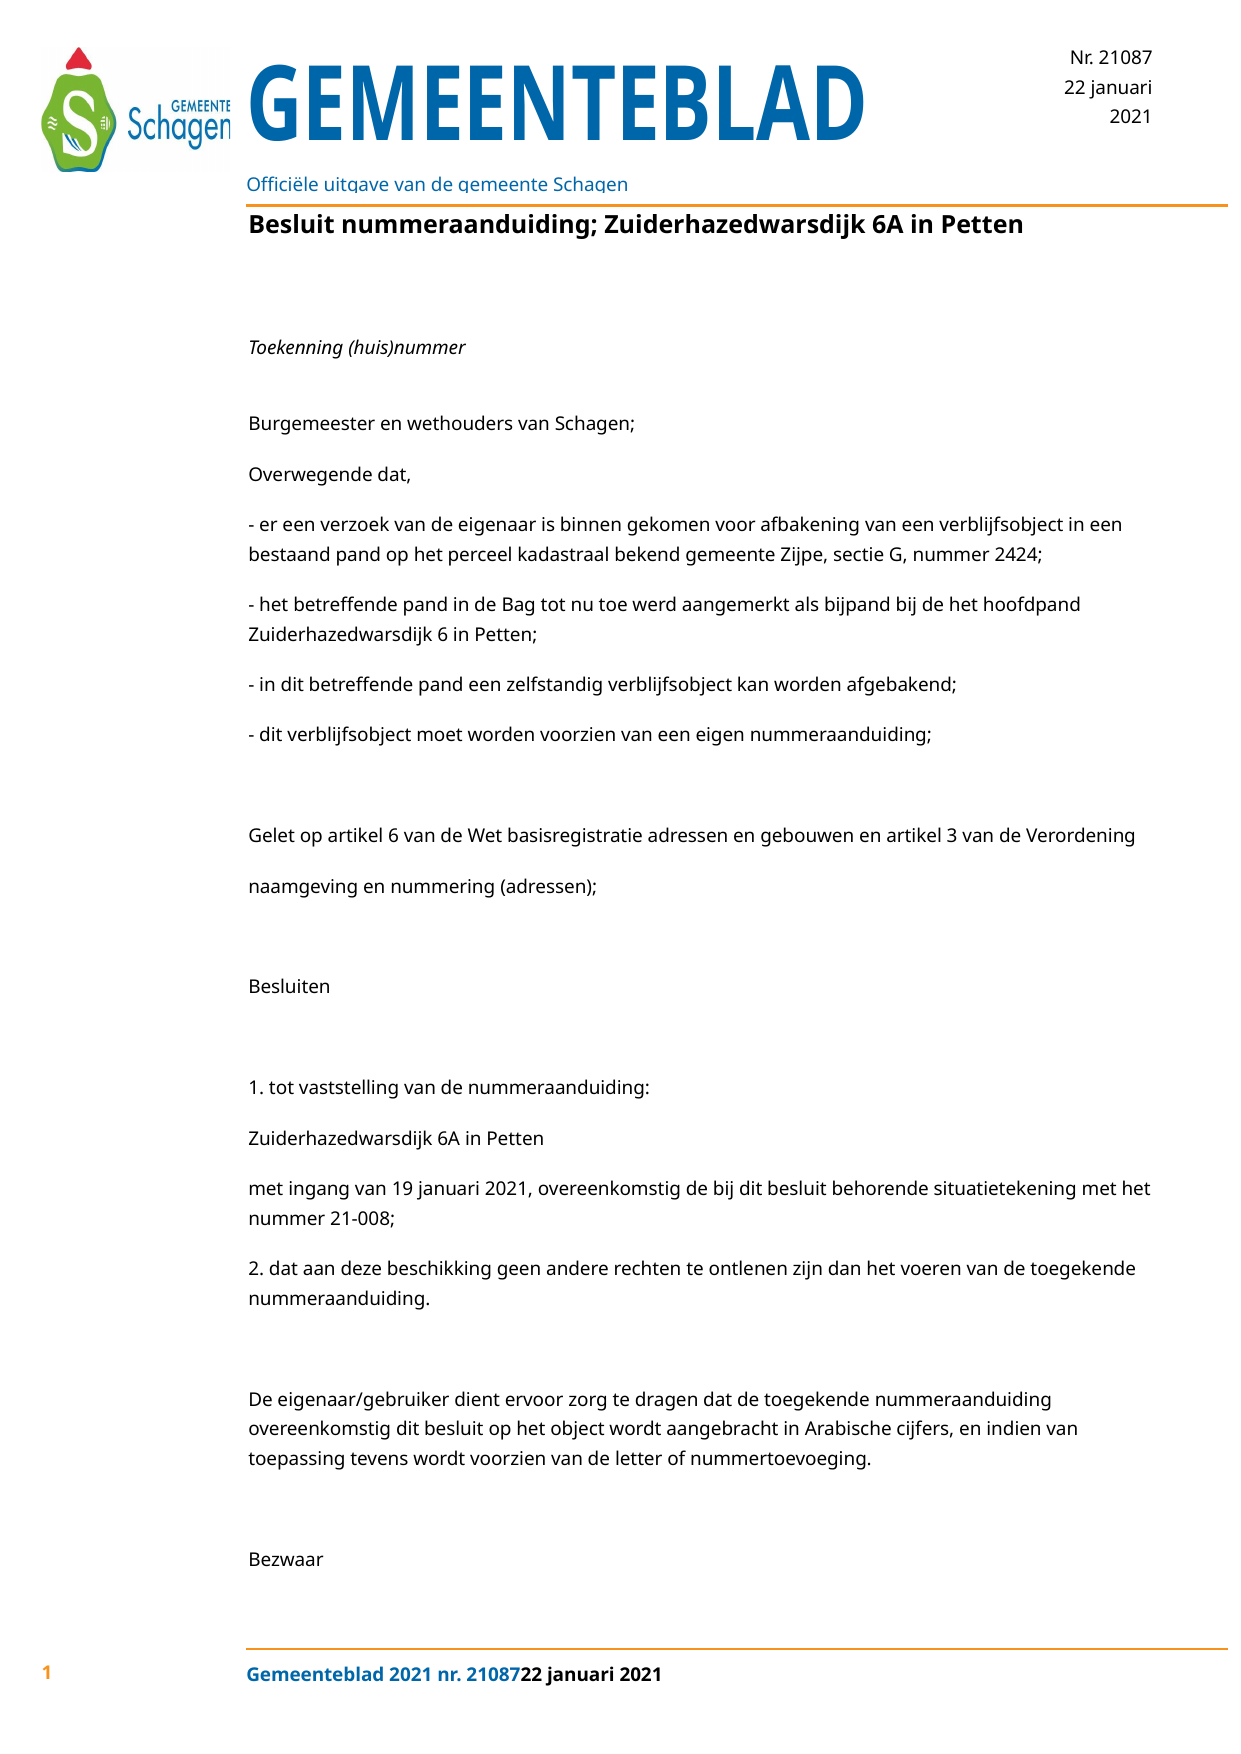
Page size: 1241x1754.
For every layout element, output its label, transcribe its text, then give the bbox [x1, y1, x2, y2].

text met ingang van 19 januari 2021, overeenkomstig de bij dit besluit behorende situatietekening met het nummer 21-008; [248, 1175, 1152, 1231]
text naamgeving en nummering (adressen); [248, 873, 1152, 899]
text Bezwaar [248, 1546, 1152, 1572]
text Burgemeester en wethouders van Schagen; [248, 410, 1152, 436]
text - het betreffende pand in de Bag tot nu toe werd aangemerkt als bijpand bij de het hoofdpand Zuiderhazedwarsdijk 6 in Petten; [248, 591, 1152, 647]
text - dit verblijfsobject moet worden voorzien van een eigen nummeraanduiding; [248, 722, 1152, 747]
text Besluiten [248, 974, 1152, 999]
text Overwegende dat, [248, 461, 1152, 487]
text - in dit betreffende pand een zelfstandig verblijfsobject kan worden afgebakend; [248, 671, 1152, 697]
text De eigenaar/gebruiker dient ervoor zorg te dragen dat de toegekende nummeraanduiding overeenkomstig dit besluit op het object wordt aangebracht in Arabische cijfers, en indien van toepassing tevens wordt voorzien van de letter of nummertoevoeging. [248, 1386, 1152, 1471]
text Zuiderhazedwarsdijk 6A in Petten [248, 1125, 1152, 1151]
text 2. dat aan deze beschikking geen andere rechten te ontlenen zijn dan het voeren van de toegekende nummeraanduiding. [248, 1255, 1152, 1311]
text 1. tot vaststelling van de nummeraanduiding: [248, 1074, 1152, 1100]
text - er een verzoek van de eigenaar is binnen gekomen voor afbakening van een verblijfsobject in een bestaand pand op het perceel kadastraal bekend gemeente Zijpe, sectie G, nummer 2424; [248, 511, 1152, 567]
picture [41, 47, 231, 172]
text Toekenning (huis)nummer [248, 334, 1152, 360]
text Besluit nummeraanduiding; Zuiderhazedwarsdijk 6A in Petten [248, 207, 1152, 241]
text Gelet op artikel 6 van de Wet basisregistratie adressen en gebouwen en artikel 3 van de Verordening [248, 822, 1152, 848]
